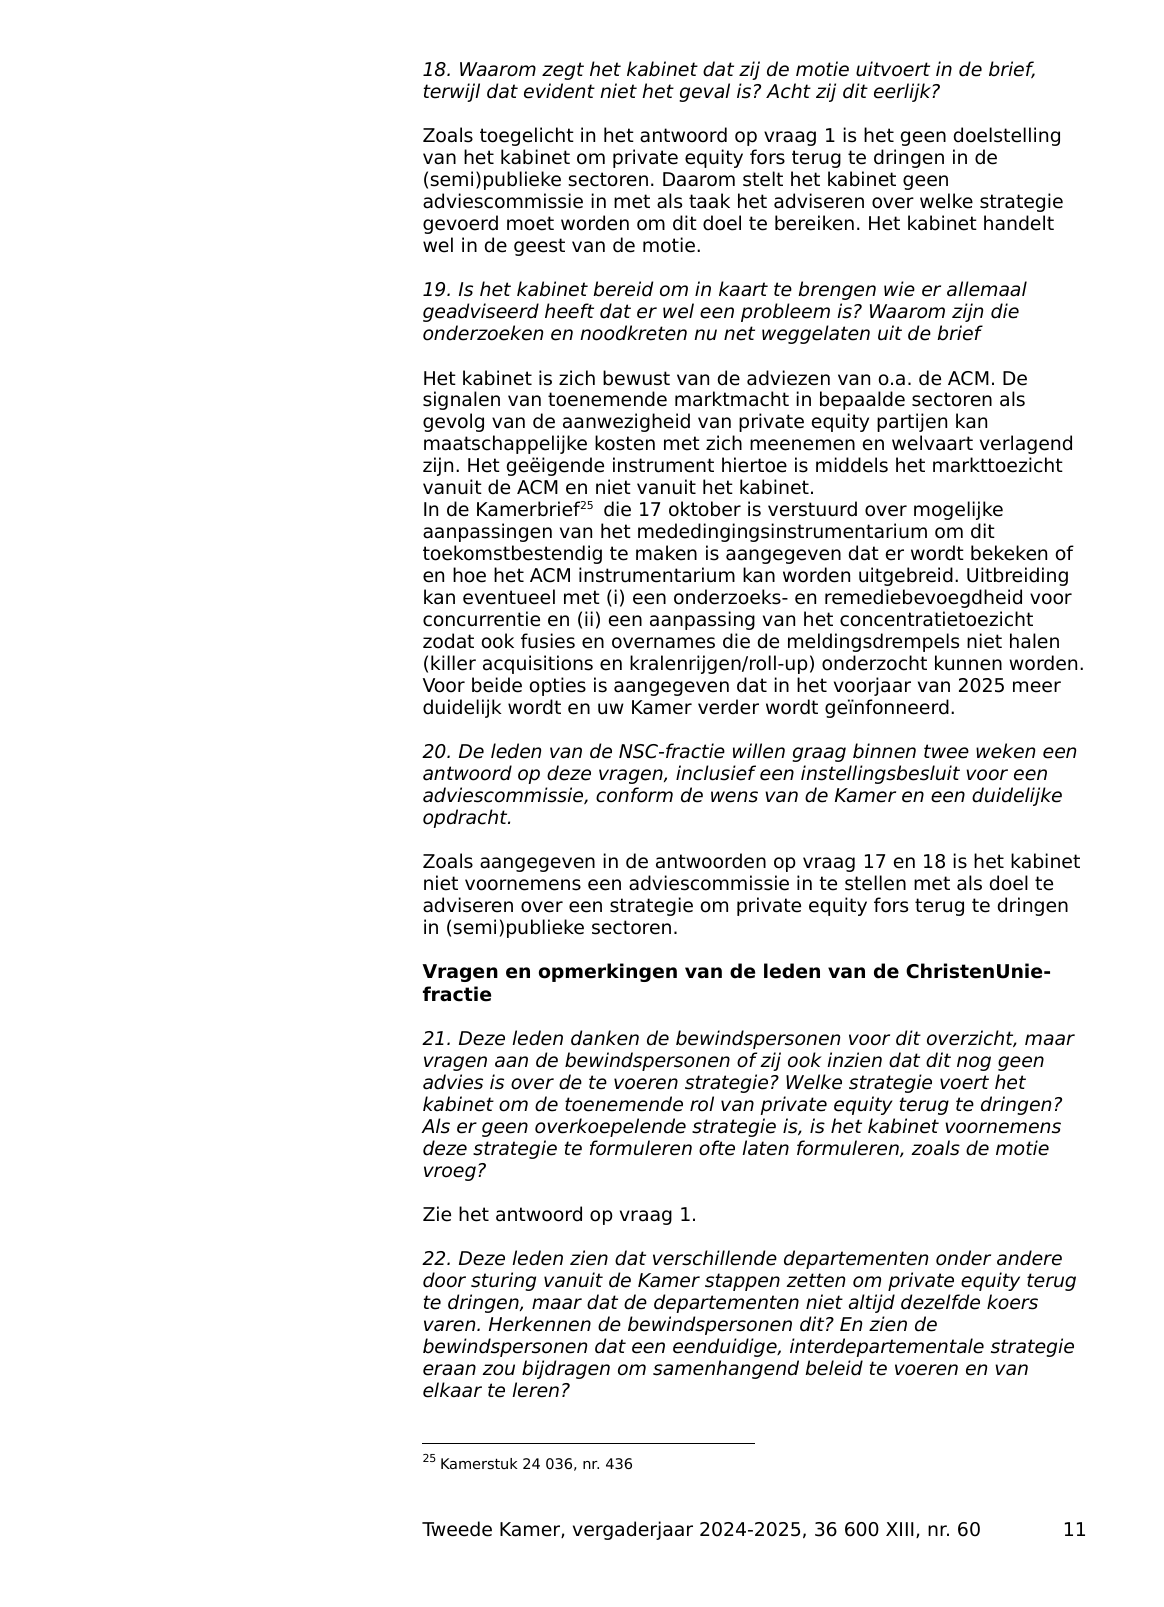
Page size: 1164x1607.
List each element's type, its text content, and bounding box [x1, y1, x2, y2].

text 18. Waarom zegt het kabinet dat zij de motie uitvoert in de brief, terwijl dat evident niet het geval is? Acht zij dit eerlijk? [422, 59, 1087, 103]
text 22. Deze leden zien dat verschillende departementen onder andere door sturing vanuit de Kamer stappen zetten om private equity terug te dringen, maar dat de departementen niet altijd dezelfde koers varen. Herkennen de bewindspersonen dit? En zien de bewindspersonen dat een eenduidige, interdepartementale strategie eraan zou bijdragen om samenhangend beleid te voeren en van elkaar te leren? [422, 1248, 1087, 1402]
text 20. De leden van de NSC-fractie willen graag binnen twee weken een antwoord op deze vragen, inclusief een instellingsbesluit voor een adviescommissie, conform de wens van de Kamer en een duidelijke opdracht. [422, 741, 1087, 829]
text 21. Deze leden danken de bewindspersonen voor dit overzicht, maar vragen aan de bewindspersonen of zij ook inzien dat dit nog geen advies is over de te voeren strategie? Welke strategie voert het kabinet om de toenemende rol van private equity terug te dringen? Als er geen overkoepelende strategie is, is het kabinet voornemens deze strategie te formuleren ofte laten formuleren, zoals de motie vroeg? [422, 1028, 1087, 1181]
text In de Kamerbrief die 17 oktober is verstuurd over mogelijke aanpassingen van het mededingingsinstrumentarium om dit toekomstbestendig te maken is aangegeven dat er wordt bekeken of en hoe het ACM instrumentarium kan worden uitgebreid. Uitbreiding kan eventueel met (i) een onderzoeks- en remediebevoegdheid voor concurrentie en (ii) een aanpassing van het concentratietoezicht zodat ook fusies en overnames die de meldingsdrempels niet halen (killer acquisitions en kralenrijgen/roll-up) onderzocht kunnen worden. Voor beide opties is aangegeven dat in het voorjaar van 2025 meer duidelijk wordt en uw Kamer verder wordt geïnfonneerd. [422, 499, 1087, 719]
text Kamerstuk 24 036, nr. 436 [422, 1452, 1087, 1474]
text Zoals aangegeven in de antwoorden op vraag 17 en 18 is het kabinet niet voornemens een adviescommissie in te stellen met als doel te adviseren over een strategie om private equity fors terug te dringen in (semi)publieke sectoren. [422, 851, 1087, 939]
text Het kabinet is zich bewust van de adviezen van o.a. de ACM. De signalen van toenemende marktmacht in bepaalde sectoren als gevolg van de aanwezigheid van private equity partijen kan maatschappelijke kosten met zich meenemen en welvaart verlagend zijn. Het geëigende instrument hiertoe is middels het markttoezicht vanuit de ACM en niet vanuit het kabinet. [422, 367, 1087, 499]
subtitle Vragen en opmerkingen van de leden van de ChristenUnie-fractie [422, 961, 1087, 1005]
text Zoals toegelicht in het antwoord op vraag 1 is het geen doelstelling van het kabinet om private equity fors terug te dringen in de (semi)publieke sectoren. Daarom stelt het kabinet geen adviescommissie in met als taak het adviseren over welke strategie gevoerd moet worden om dit doel te bereiken. Het kabinet handelt wel in de geest van de motie. [422, 125, 1087, 257]
text Zie het antwoord op vraag 1. [422, 1204, 1087, 1226]
text 19. Is het kabinet bereid om in kaart te brengen wie er allemaal geadviseerd heeft dat er wel een probleem is? Waarom zijn die onderzoeken en noodkreten nu net weggelaten uit de brief [422, 279, 1087, 345]
